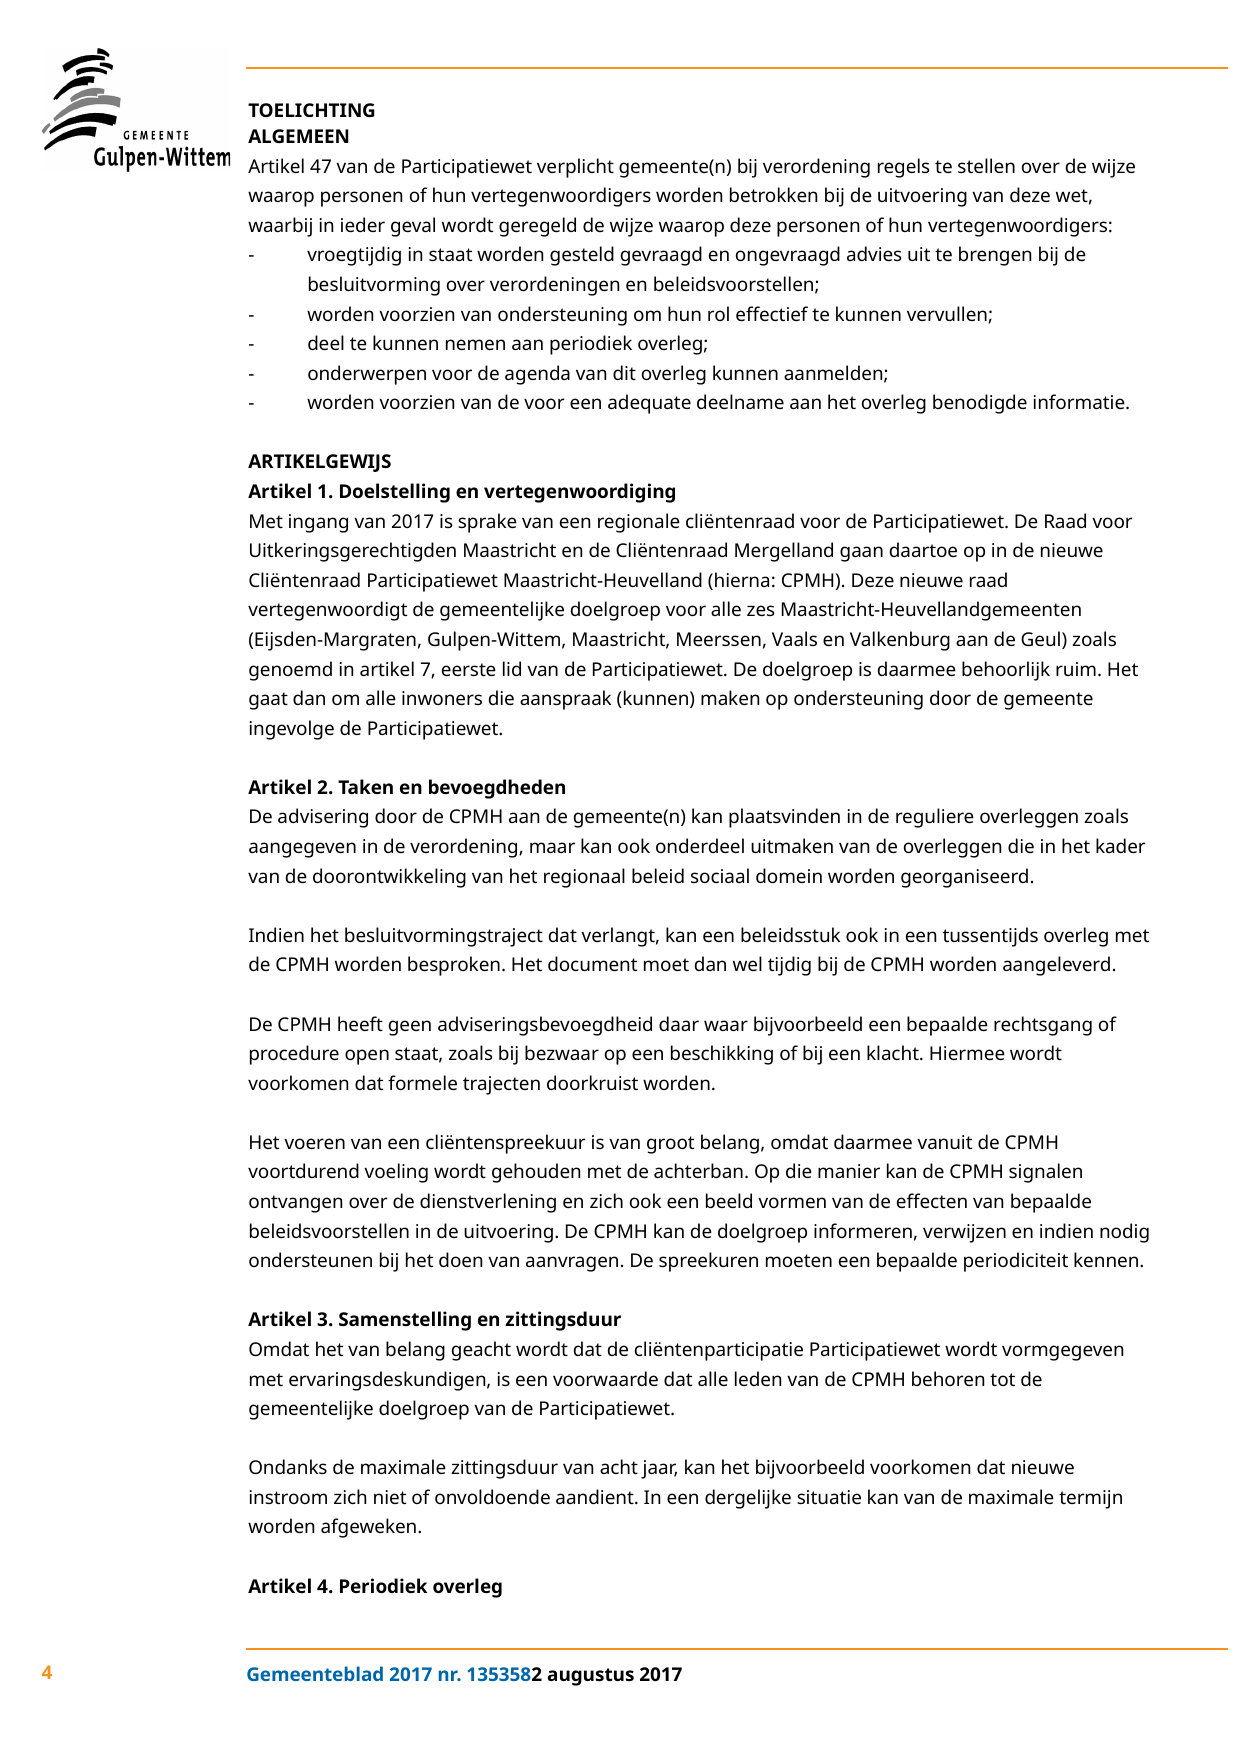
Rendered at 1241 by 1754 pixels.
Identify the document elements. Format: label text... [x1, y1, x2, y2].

text Artikel 2. Taken en bevoegdheden [248, 774, 1152, 800]
list worden voorzien van de voor een adequate deelname aan het overleg benodigde informatie. [248, 389, 1152, 415]
list onderwerpen voor de agenda van dit overleg kunnen aanmelden; [248, 360, 1152, 386]
text Indien het besluitvormingstraject dat verlangt, kan een beleidsstuk ook in een tussentijds overleg met de CPMH worden besproken. Het document moet dan wel tijdig bij de CPMH worden aangeleverd. [248, 922, 1152, 977]
text ARTIKELGEWIJS [248, 449, 1152, 474]
list worden voorzien van ondersteuning om hun rol effectief te kunnen vervullen; [248, 301, 1152, 327]
text De advisering door de CPMH aan de gemeente(n) kan plaatsvinden in de reguliere overleggen zoals aangegeven in de verordening, maar kan ook onderdeel uitmaken van de overleggen die in het kader van de doorontwikkeling van het regionaal beleid sociaal domein worden georganiseerd. [248, 804, 1152, 889]
list vroegtijdig in staat worden gesteld gevraagd en ongevraagd advies uit te brengen bij de besluitvorming over verordeningen en beleidsvoorstellen; [248, 242, 1152, 297]
text Het voeren van een cliëntenspreekuur is van groot belang, omdat daarmee vanuit de CPMH voortdurend voeling wordt gehouden met de achterban. Op die manier kan de CPMH signalen ontvangen over de dienstverlening en zich ook een beeld vormen van de effecten van bepaalde beleidsvoorstellen in de uitvoering. De CPMH kan de doelgroep informeren, verwijzen en indien nodig ondersteunen bij het doen van aanvragen. De spreekuren moeten een bepaalde periodiciteit kennen. [248, 1129, 1152, 1273]
list deel te kunnen nemen aan periodiek overleg; [248, 330, 1152, 356]
text Artikel 4. Periodiek overleg [248, 1573, 1152, 1599]
text Artikel 1. Doelstelling en vertegenwoordiging [248, 478, 1152, 504]
text Artikel 3. Samenstelling en zittingsduur [248, 1307, 1152, 1332]
text Ondanks de maximale zittingsduur van acht jaar, kan het bijvoorbeeld voorkomen dat nieuwe instroom zich niet of onvoldoende aandient. In een dergelijke situatie kan van de maximale termijn worden afgeweken. [248, 1454, 1152, 1539]
text TOELICHTING [248, 95, 1152, 123]
text De CPMH heeft geen adviseringsbevoegdheid daar waar bijvoorbeeld een bepaalde rechtsgang of procedure open staat, zoals bij bezwaar op een beschikking of bij een klacht. Hiermee wordt voorkomen dat formele trajecten doorkruist worden. [248, 1011, 1152, 1096]
text Met ingang van 2017 is sprake van een regionale cliëntenraad voor de Participatiewet. De Raad voor Uitkeringsgerechtigden Maastricht en de Cliëntenraad Mergelland gaan daartoe op in de nieuwe Cliëntenraad Participatiewet Maastricht-Heuvelland (hierna: CPMH). Deze nieuwe raad vertegenwoordigt de gemeentelijke doelgroep voor alle zes Maastricht-Heuvellandgemeenten (Eijsden-Margraten, Gulpen-Wittem, Maastricht, Meerssen, Vaals en Valkenburg aan de Geul) zoals genoemd in artikel 7, eerste lid van de Participatiewet. De doelgroep is daarmee behoorlijk ruim. Het gaat dan om alle inwoners die aanspraak (kunnen) maken op ondersteuning door de gemeente ingevolge de Participatiewet. [248, 508, 1152, 741]
picture [41, 47, 231, 172]
text Omdat het van belang geacht wordt dat de cliëntenparticipatie Participatiewet wordt vormgegeven met ervaringsdeskundigen, is een voorwaarde dat alle leden van de CPMH behoren tot de gemeentelijke doelgroep van de Participatiewet. [248, 1336, 1152, 1421]
text Artikel 47 van de Participatiewet verplicht gemeente(n) bij verordening regels te stellen over de wijze waarop personen of hun vertegenwoordigers worden betrokken bij de uitvoering van deze wet, waarbij in ieder geval wordt geregeld de wijze waarop deze personen of hun vertegenwoordigers: [248, 153, 1152, 238]
text ALGEMEEN [248, 123, 1152, 149]
